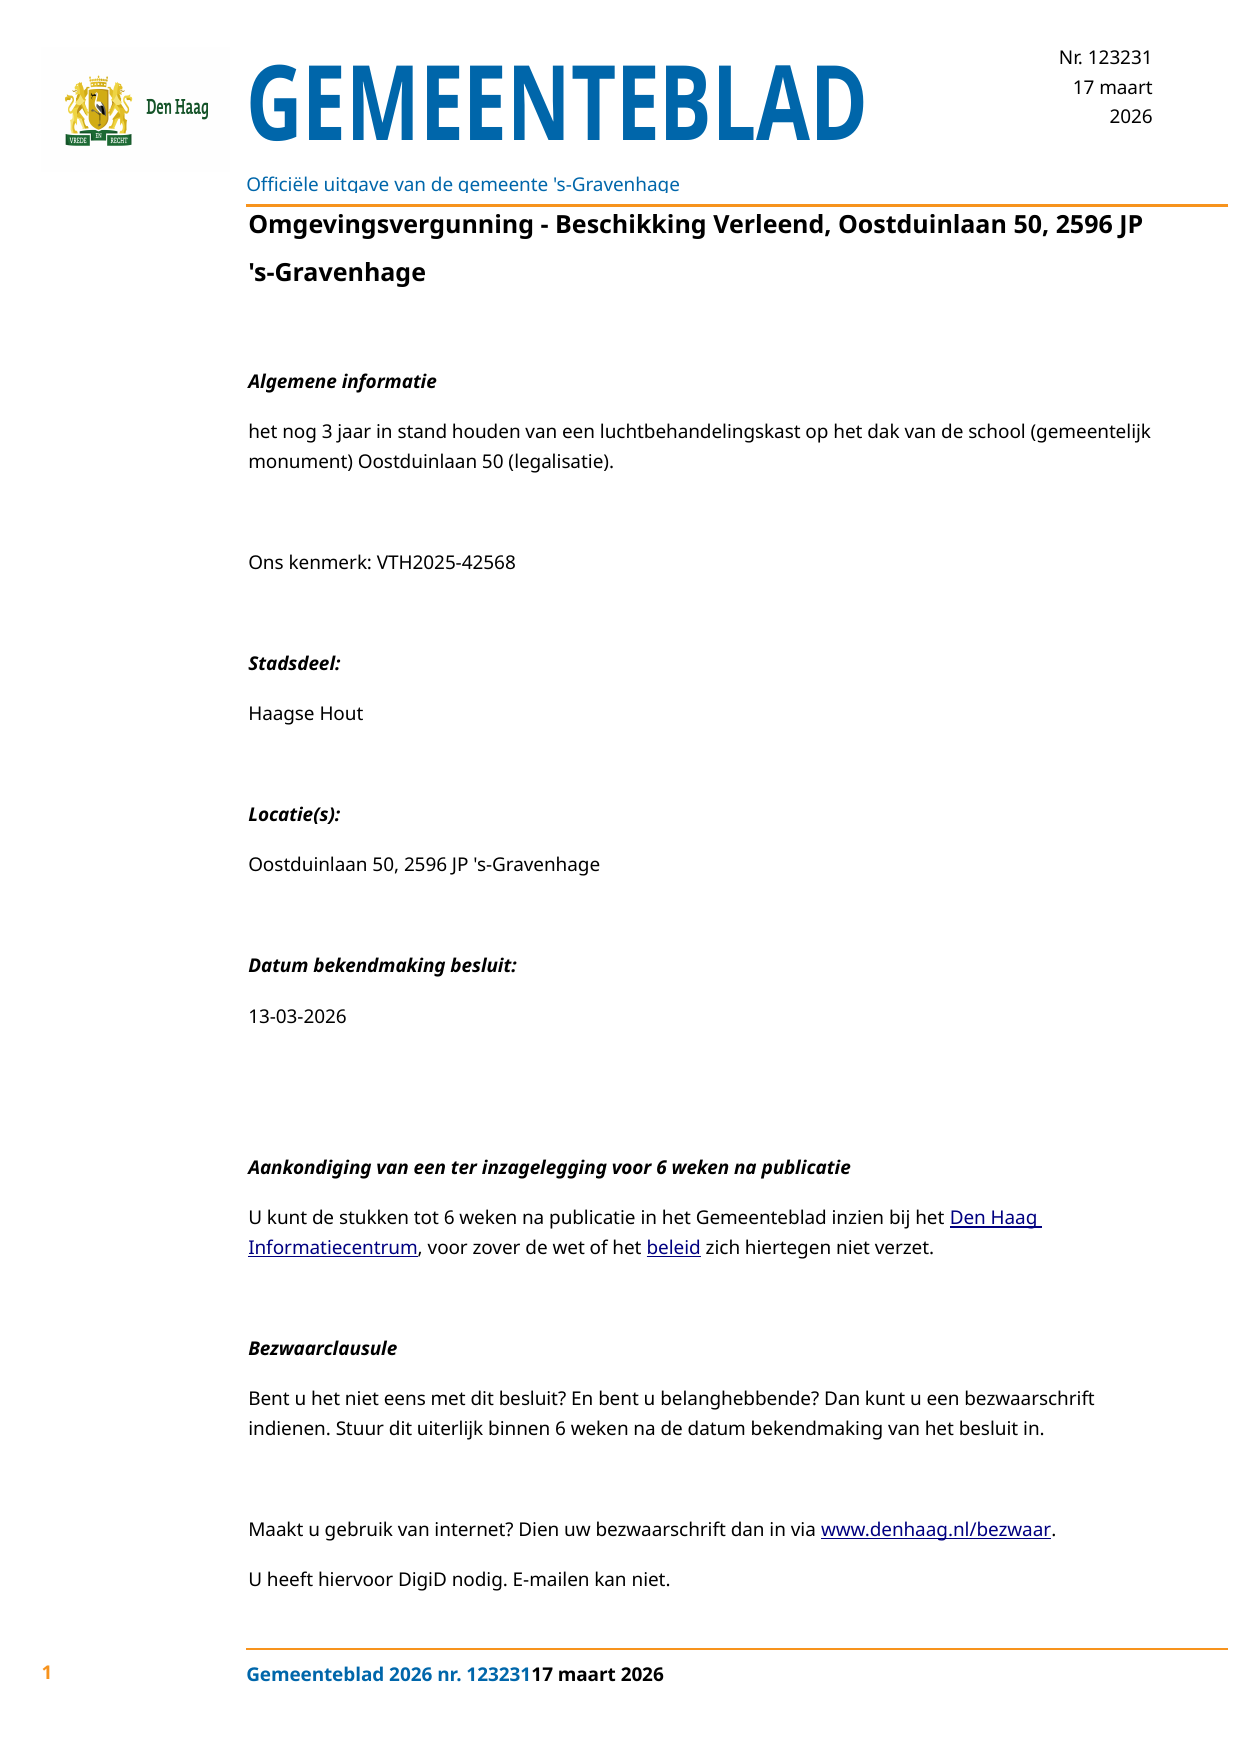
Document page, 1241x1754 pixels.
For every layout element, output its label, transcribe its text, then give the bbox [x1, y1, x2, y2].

text Bezwaarclausule [248, 1335, 1152, 1361]
text het nog 3 jaar in stand houden van een luchtbehandelingskast op het dak van de school (gemeentelijk monument) Oostduinlaan 50 (legalisatie). [248, 419, 1152, 474]
text Aankondiging van een ter inzagelegging voor 6 weken na publicatie [248, 1154, 1152, 1180]
text Stadsdeel: [248, 650, 1152, 676]
picture [41, 47, 231, 172]
text Datum bekendmaking besluit: [248, 952, 1152, 978]
text Bent u het niet eens met dit besluit? En bent u belanghebbende? Dan kunt u een bezwaarschrift indienen. Stuur dit uiterlijk binnen 6 weken na de datum bekendmaking van het besluit in. [248, 1385, 1152, 1441]
text U heeft hiervoor DigiD nodig. E-mailen kan niet. [248, 1566, 1152, 1592]
text Locatie(s): [248, 801, 1152, 827]
text Ons kenmerk: VTH2025-42568 [248, 549, 1152, 575]
text Haagse Hout [248, 700, 1152, 726]
text Oostduinlaan 50, 2596 JP 's-Gravenhage [248, 852, 1152, 877]
text Maakt u gebruik van internet? Dien uw bezwaarschrift dan in via www.denhaag.nl/bezwaar. [248, 1516, 1152, 1542]
text Omgevingsvergunning - Beschikking Verleend, Oostduinlaan 50, 2596 JP 's-Gravenhage [248, 207, 1152, 288]
text Algemene informatie [248, 368, 1152, 394]
text U kunt de stukken tot 6 weken na publicatie in het Gemeenteblad inzien bij het Den Haag Informatiecentrum, voor zover de wet of het beleid zich hiertegen niet verzet. [248, 1204, 1152, 1260]
text 13-03-2026 [248, 1003, 1152, 1029]
